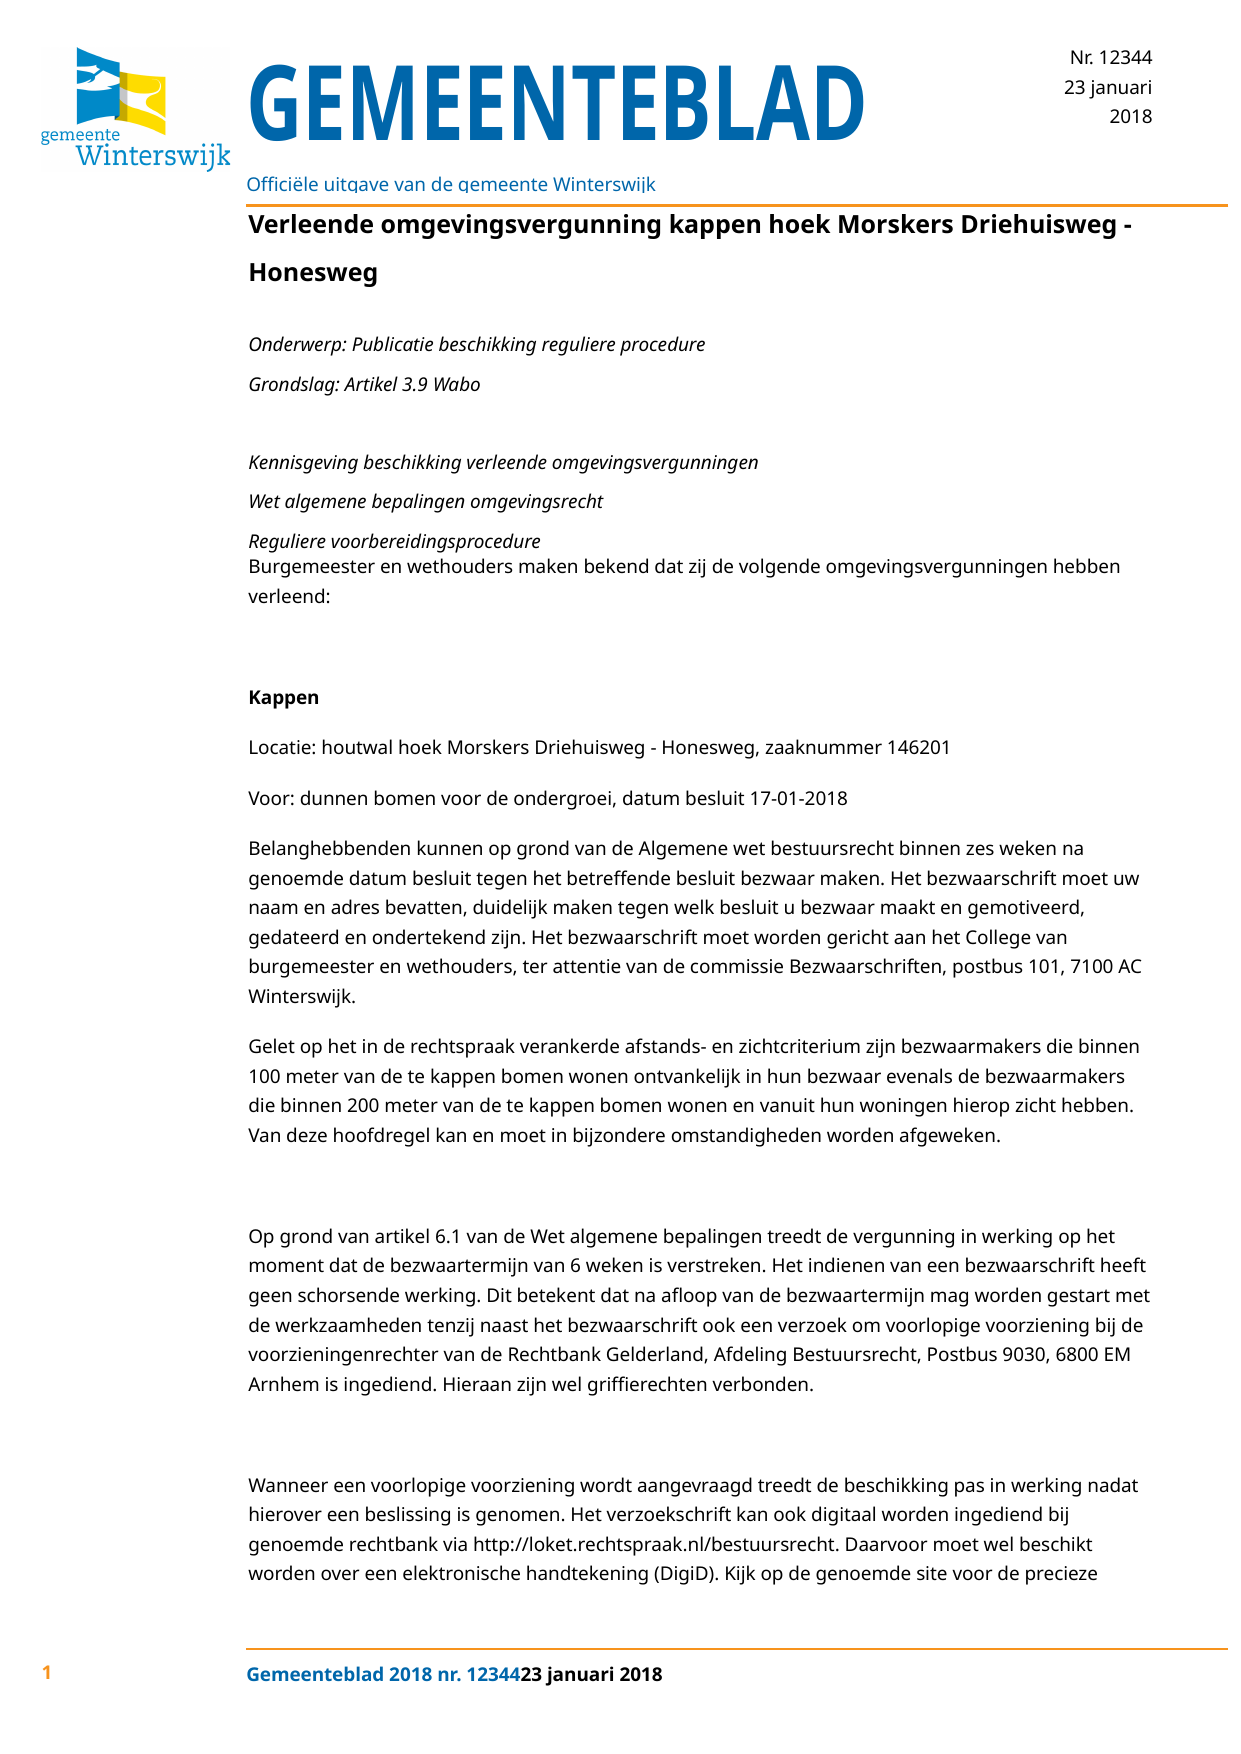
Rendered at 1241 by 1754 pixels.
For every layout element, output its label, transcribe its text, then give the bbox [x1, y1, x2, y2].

text Wanneer een voorlopige voorziening wordt aangevraagd treedt de beschikking pas in werking nadat hierover een beslissing is genomen. Het verzoekschrift kan ook digitaal worden ingediend bij genoemde rechtbank via http://loket.rechtspraak.nl/bestuursrecht. Daarvoor moet wel beschikt worden over een elektronische handtekening (DigiD). Kijk op de genoemde site voor de precieze [248, 1472, 1152, 1586]
text Voor: dunnen bomen voor de ondergroei, datum besluit 17-01-2018 [248, 785, 1152, 811]
text Gelet op het in de rechtspraak verankerde afstands- en zichtcriterium zijn bezwaarmakers die binnen 100 meter van de te kappen bomen wonen ontvankelijk in hun bezwaar evenals de bezwaarmakers die binnen 200 meter van de te kappen bomen wonen en vanuit hun woningen hierop zicht hebben. Van deze hoofdregel kan en moet in bijzondere omstandigheden worden afgeweken. [248, 1033, 1152, 1148]
text Wet algemene bepalingen omgevingsrecht [248, 488, 1152, 514]
text Locatie: houtwal hoek Morskers Driehuisweg - Honesweg, zaaknummer 146201 [248, 734, 1152, 760]
text Kennisgeving beschikking verleende omgevingsvergunningen [248, 449, 1152, 475]
text Kappen [248, 684, 1152, 710]
text Grondslag: Artikel 3.9 Wabo [248, 371, 1152, 396]
text Verleende omgevingsvergunning kappen hoek Morskers Driehuisweg - Honesweg [248, 207, 1152, 288]
text Onderwerp: Publicatie beschikking reguliere procedure [248, 331, 1152, 357]
picture [225, 153, 231, 162]
picture [41, 47, 231, 172]
text Reguliere voorbereidingsprocedure [248, 528, 1152, 553]
text Belanghebbenden kunnen op grond van de Algemene wet bestuursrecht binnen zes weken na genoemde datum besluit tegen het betreffende besluit bezwaar maken. Het bezwaarschrift moet uw naam en adres bevatten, duidelijk maken tegen welk besluit u bezwaar maakt en gemotiveerd, gedateerd en ondertekend zijn. Het bezwaarschrift moet worden gericht aan het College van burgemeester en wethouders, ter attentie van de commissie Bezwaarschriften, postbus 101, 7100 AC Winterswijk. [248, 835, 1152, 1009]
text Op grond van artikel 6.1 van de Wet algemene bepalingen treedt de vergunning in werking op het moment dat de bezwaartermijn van 6 weken is verstreken. Het indienen van een bezwaarschrift heeft geen schorsende werking. Dit betekent dat na afloop van de bezwaartermijn mag worden gestart met de werkzaamheden tenzij naast het bezwaarschrift ook een verzoek om voorlopige voorziening bij de voorzieningenrechter van de Rechtbank Gelderland, Afdeling Bestuursrecht, Postbus 9030, 6800 EM Arnhem is ingediend. Hieraan zijn wel griffierechten verbonden. [248, 1223, 1152, 1397]
text Burgemeester en wethouders maken bekend dat zij de volgende omgevingsvergunningen hebben verleend: [248, 553, 1152, 609]
